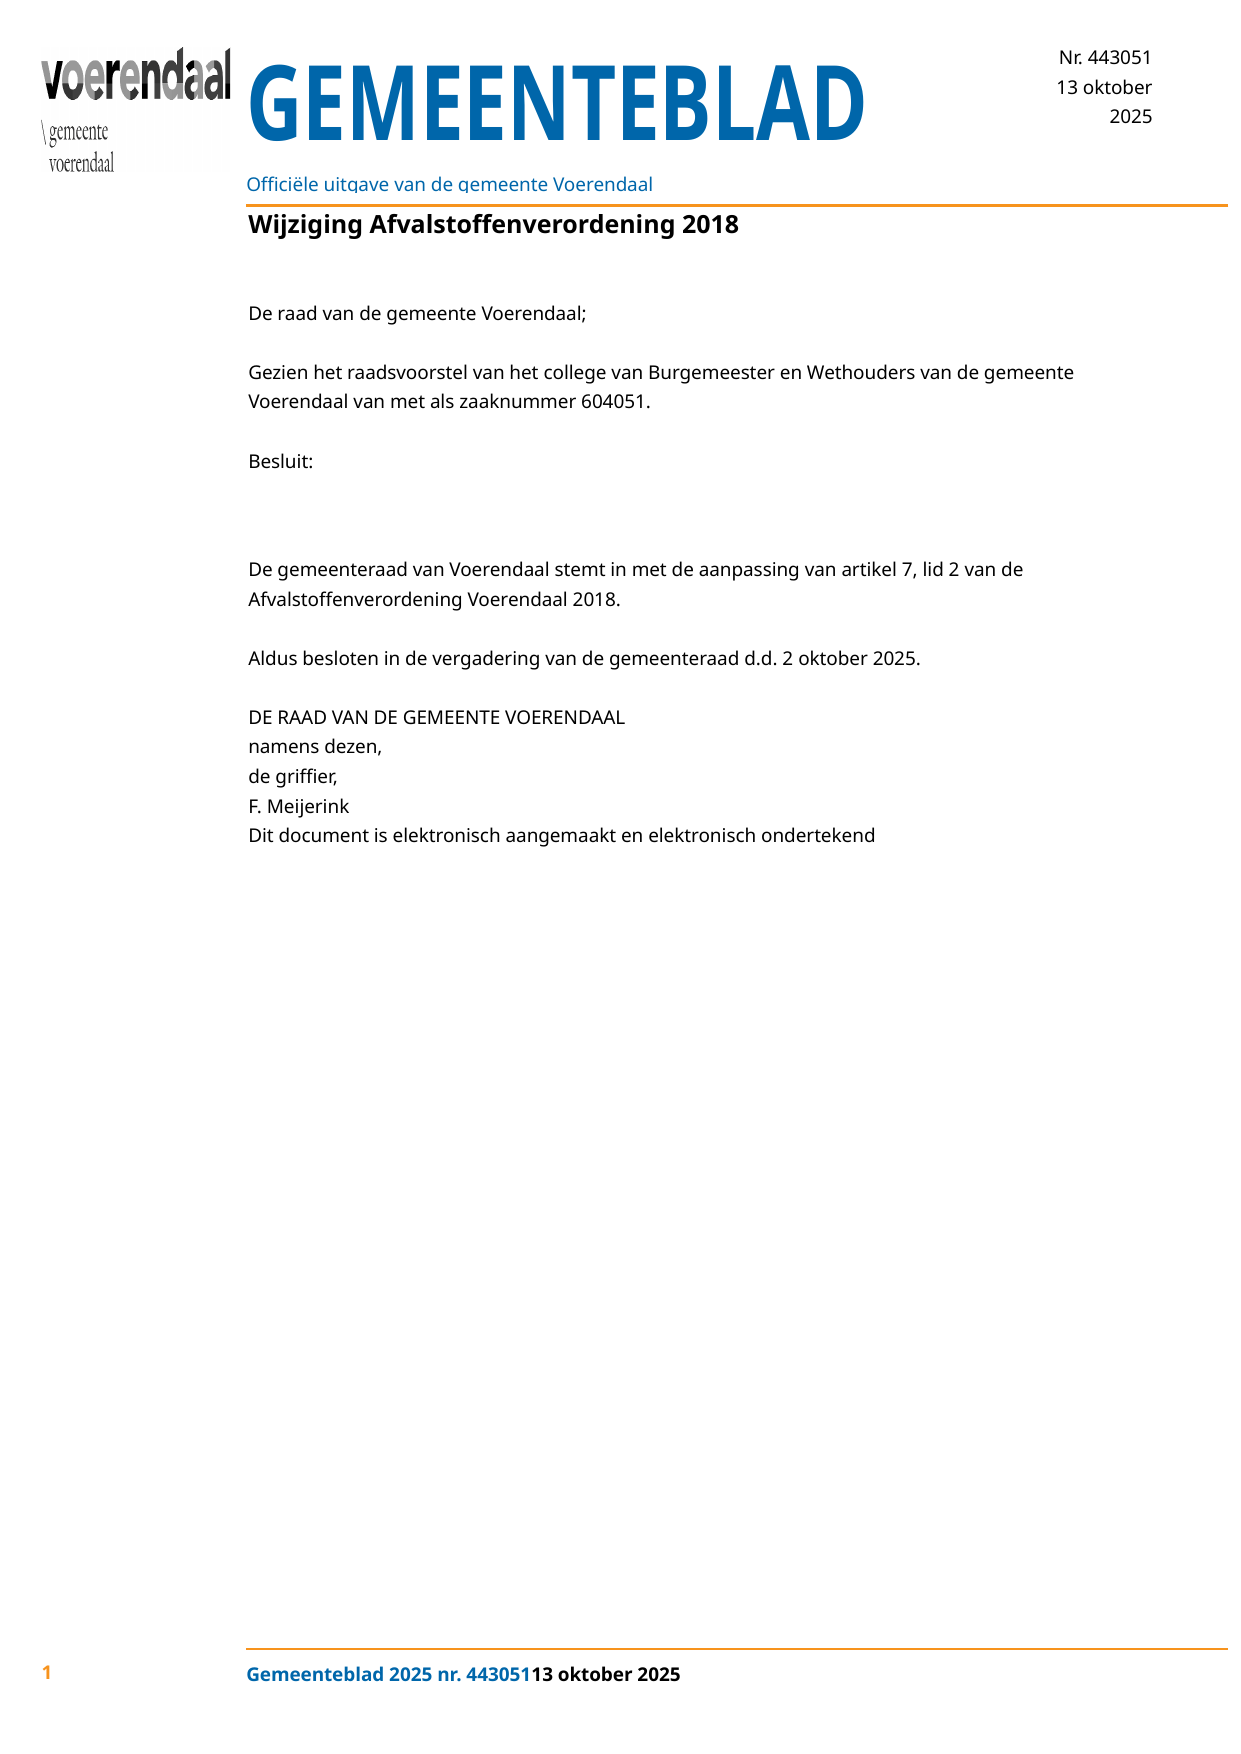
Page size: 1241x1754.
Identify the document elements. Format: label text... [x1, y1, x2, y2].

text namens dezen, [248, 734, 1152, 759]
text DE RAAD VAN DE GEMEENTE VOERENDAAL [248, 704, 1152, 730]
text Aldus besloten in de vergadering van de gemeenteraad d.d. 2 oktober 2025. [248, 645, 1152, 671]
text F. Meijerink [248, 793, 1152, 819]
text Besluit: [248, 448, 1152, 473]
text De raad van de gemeente Voerendaal; [248, 300, 1152, 326]
picture [41, 47, 231, 172]
text Gezien het raadsvoorstel van het college van Burgemeester en Wethouders van de gemeente Voerendaal van met als zaaknummer 604051. [248, 359, 1152, 414]
text De gemeenteraad van Voerendaal stemt in met de aanpassing van artikel 7, lid 2 van de Afvalstoffenverordening Voerendaal 2018. [248, 556, 1152, 612]
text Wijziging Afvalstoffenverordening 2018 [248, 207, 1152, 241]
text de griffier, [248, 763, 1152, 789]
text Dit document is elektronisch aangemaakt en elektronisch ondertekend [248, 822, 1152, 848]
